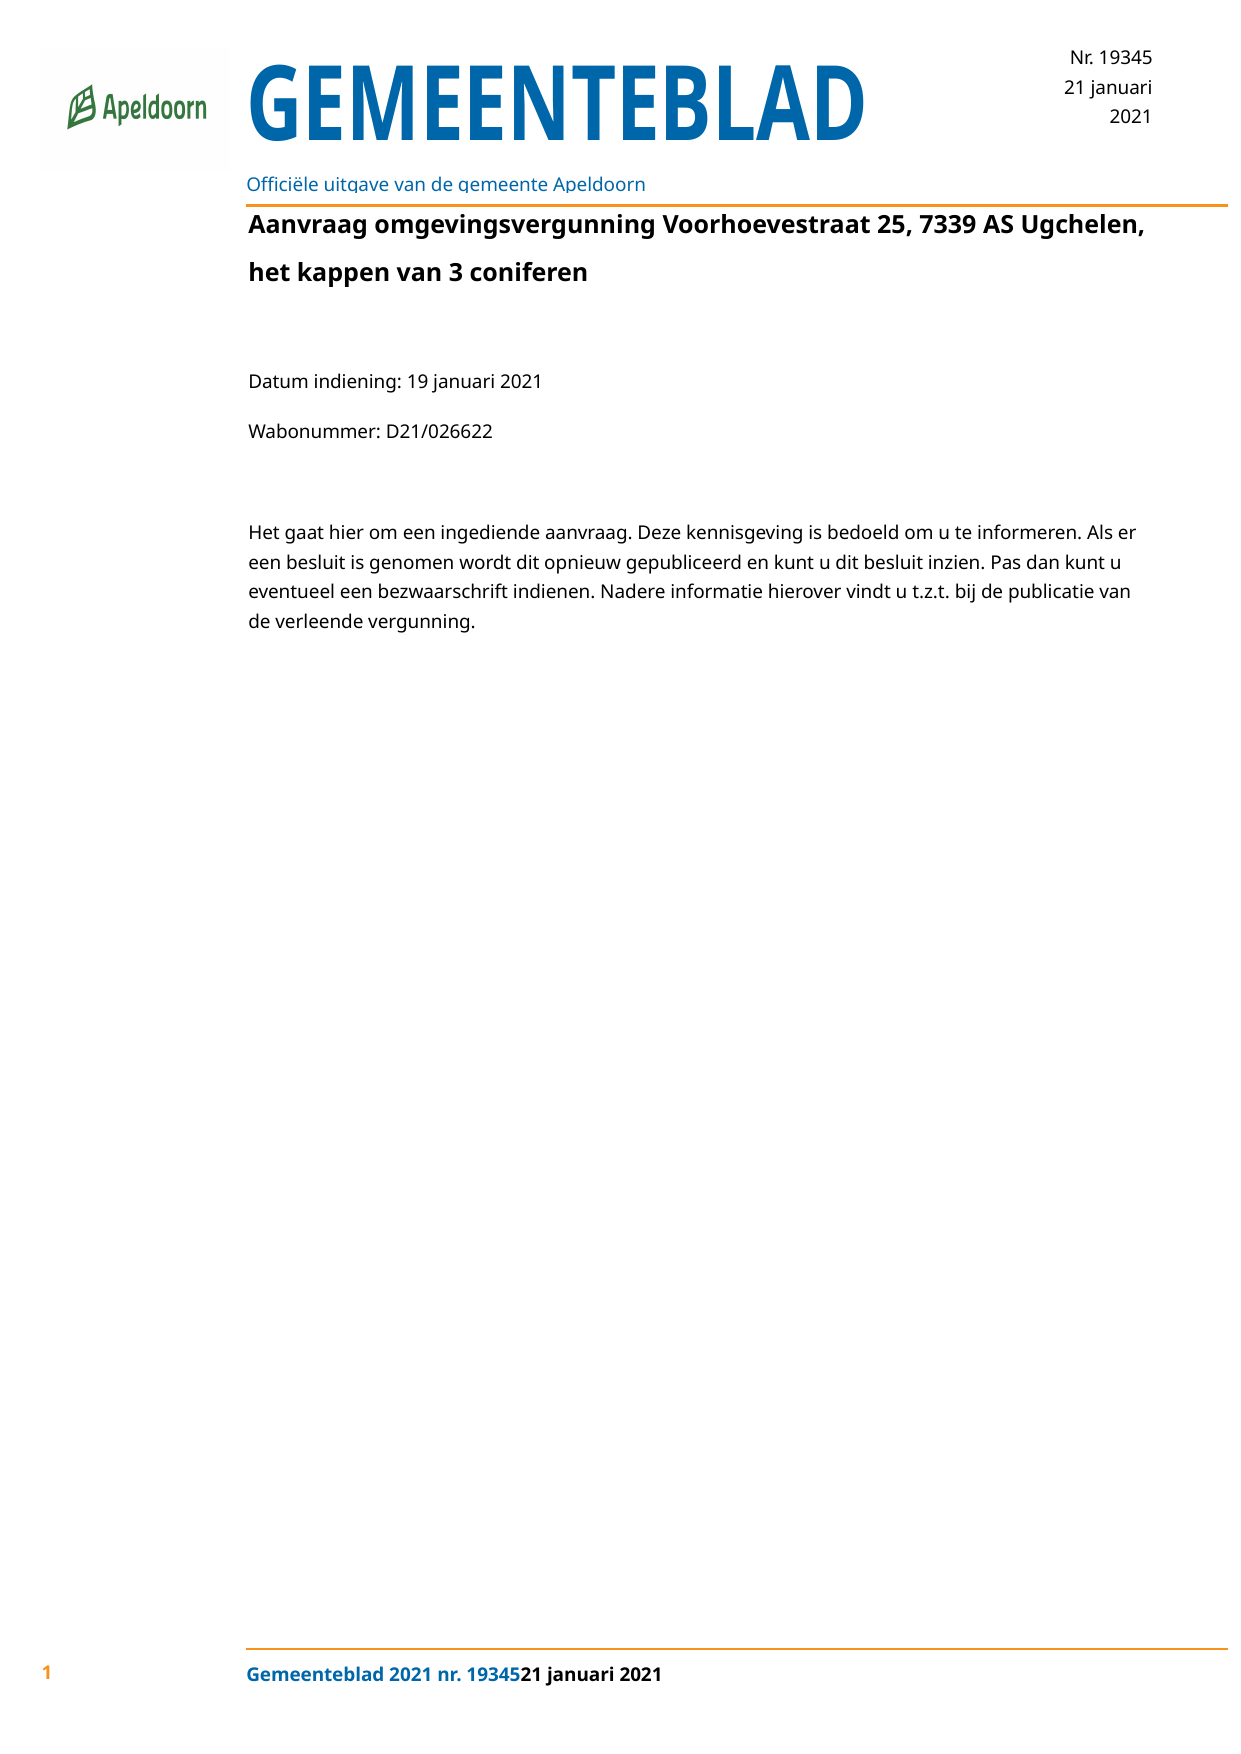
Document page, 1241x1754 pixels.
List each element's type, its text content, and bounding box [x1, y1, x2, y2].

picture [41, 47, 231, 172]
text Datum indiening: 19 januari 2021 [248, 368, 1152, 394]
text Wabonummer: D21/026622 [248, 419, 1152, 444]
text Aanvraag omgevingsvergunning Voorhoevestraat 25, 7339 AS Ugchelen, het kappen van 3 coniferen [248, 207, 1152, 288]
text Het gaat hier om een ingediende aanvraag. Deze kennisgeving is bedoeld om u te informeren. Als er een besluit is genomen wordt dit opnieuw gepubliceerd en kunt u dit besluit inzien. Pas dan kunt u eventueel een bezwaarschrift indienen. Nadere informatie hierover vindt u t.z.t. bij de publicatie van de verleende vergunning. [248, 519, 1152, 634]
